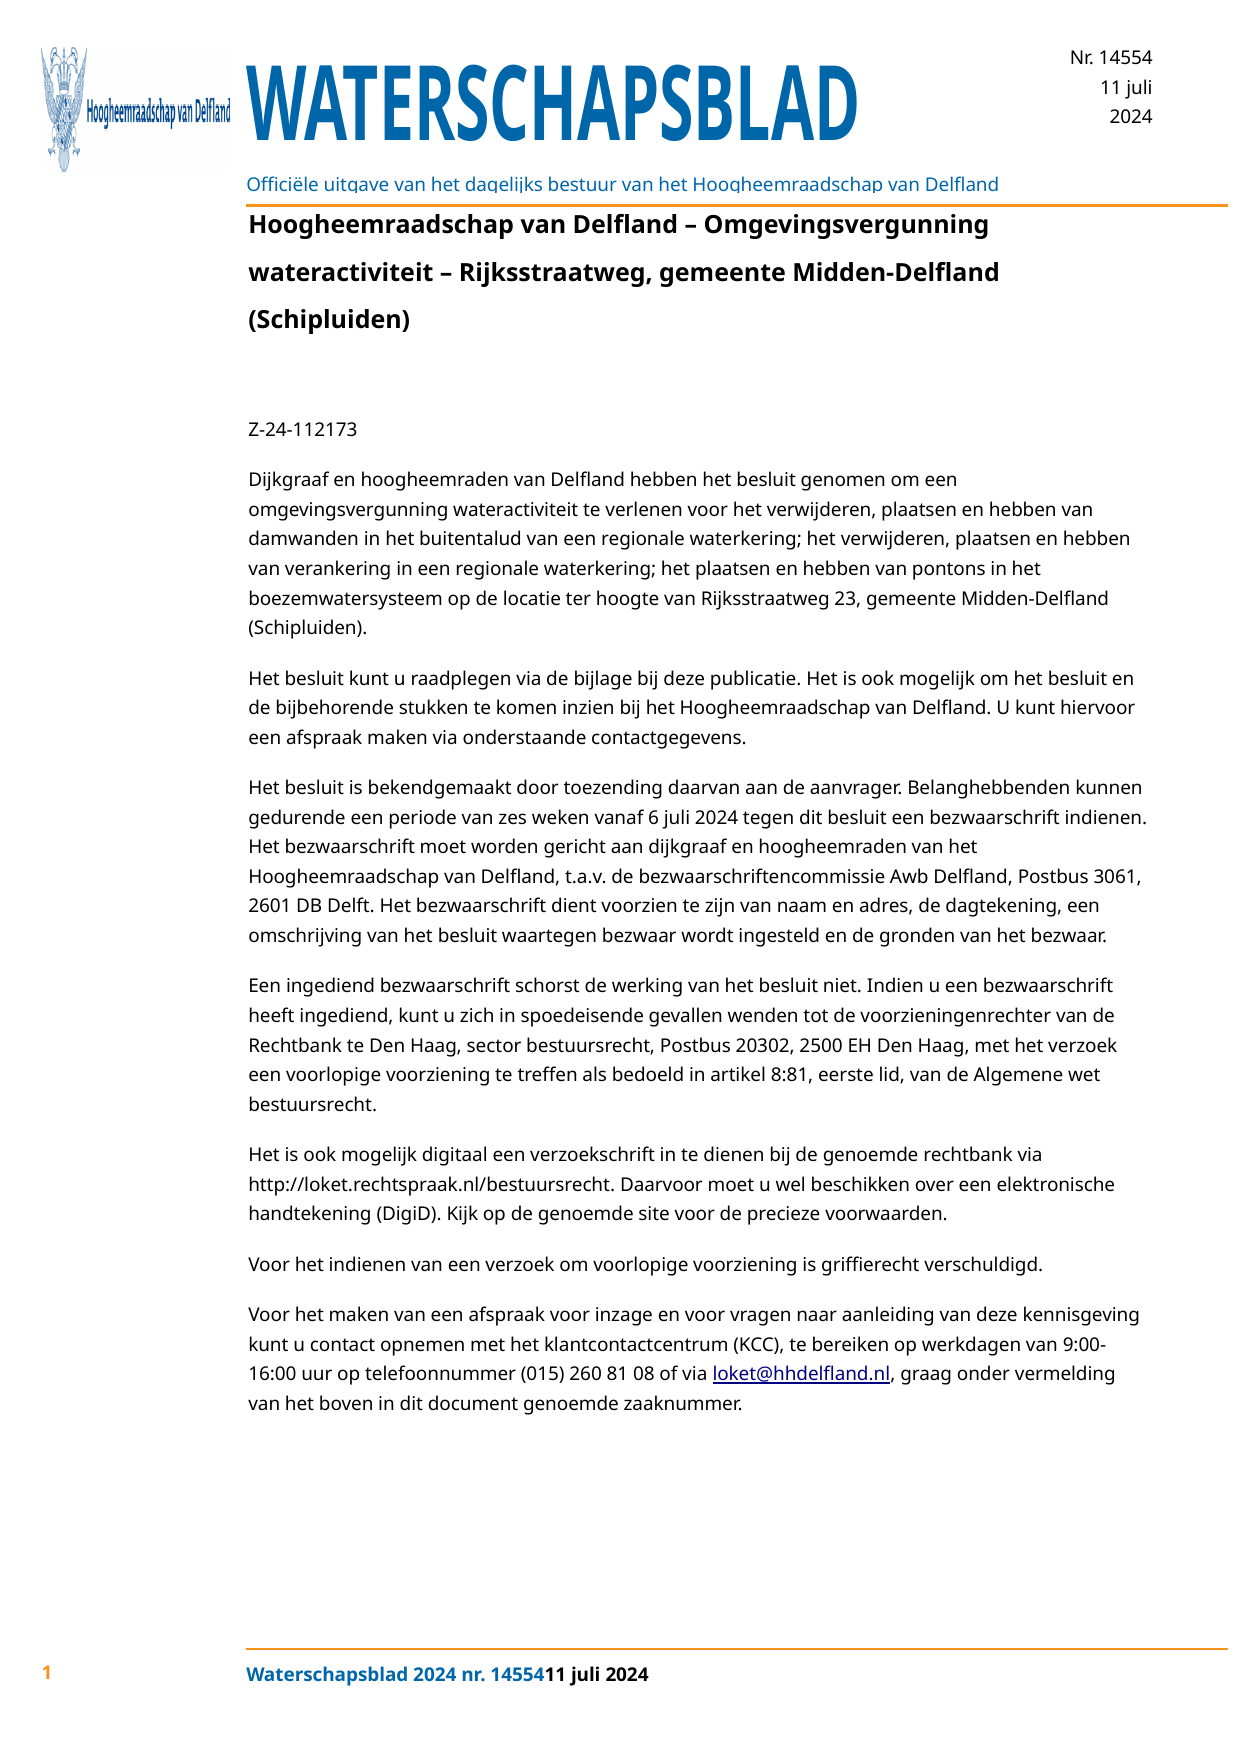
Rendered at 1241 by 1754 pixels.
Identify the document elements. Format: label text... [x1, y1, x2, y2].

text Een ingediend bezwaarschrift schorst de werking van het besluit niet. Indien u een bezwaarschrift heeft ingediend, kunt u zich in spoedeisende gevallen wenden tot de voorzieningenrechter van de Rechtbank te Den Haag, sector bestuursrecht, Postbus 20302, 2500 EH Den Haag, met het verzoek een voorlopige voorziening te treffen als bedoeld in artikel 8:81, eerste lid, van de Algemene wet bestuursrecht. [248, 973, 1152, 1117]
text Het is ook mogelijk digitaal een verzoekschrift in te dienen bij de genoemde rechtbank via http://loket.rechtspraak.nl/bestuursrecht. Daarvoor moet u wel beschikken over een elektronische handtekening (DigiD). Kijk op de genoemde site voor de precieze voorwaarden. [248, 1141, 1152, 1226]
text Het besluit is bekendgemaakt door toezending daarvan aan de aanvrager. Belanghebbenden kunnen gedurende een periode van zes weken vanaf 6 juli 2024 tegen dit besluit een bezwaarschrift indienen. Het bezwaarschrift moet worden gericht aan dijkgraaf en hoogheemraden van het Hoogheemraadschap van Delfland, t.a.v. de bezwaarschriftencommissie Awb Delfland, Postbus 3061, 2601 DB Delft. Het bezwaarschrift dient voorzien te zijn van naam en adres, de dagtekening, een omschrijving van het besluit waartegen bezwaar wordt ingesteld en de gronden van het bezwaar. [248, 774, 1152, 948]
text Z-24-112173 [248, 416, 1152, 442]
text Hoogheemraadschap van Delfland – Omgevingsvergunning wateractiviteit – Rijksstraatweg, gemeente Midden-Delfland (Schipluiden) [248, 207, 1152, 336]
text Het besluit kunt u raadplegen via de bijlage bij deze publicatie. Het is ook mogelijk om het besluit en de bijbehorende stukken te komen inzien bij het Hoogheemraadschap van Delfland. U kunt hiervoor een afspraak maken via onderstaande contactgegevens. [248, 665, 1152, 749]
text Dijkgraaf en hoogheemraden van Delfland hebben het besluit genomen om een omgevingsvergunning wateractiviteit te verlenen voor het verwijderen, plaatsen en hebben van damwanden in het buitentalud van een regionale waterkering; het verwijderen, plaatsen en hebben van verankering in een regionale waterkering; het plaatsen en hebben van pontons in het boezemwatersysteem op de locatie ter hoogte van Rijksstraatweg 23, gemeente Midden-Delfland (Schipluiden). [248, 466, 1152, 640]
text Voor het indienen van een verzoek om voorlopige voorziening is griffierecht verschuldigd. [248, 1251, 1152, 1277]
text Voor het maken van een afspraak voor inzage en voor vragen naar aanleiding van deze kennisgeving kunt u contact opnemen met het klantcontactcentrum (KCC), te bereiken op werkdagen van 9:00-16:00 uur op telefoonnummer (015) 260 81 08 of via loket@hhdelfland.nl, graag onder vermelding van het boven in dit document genoemde zaaknummer. [248, 1301, 1152, 1416]
picture [41, 47, 231, 172]
